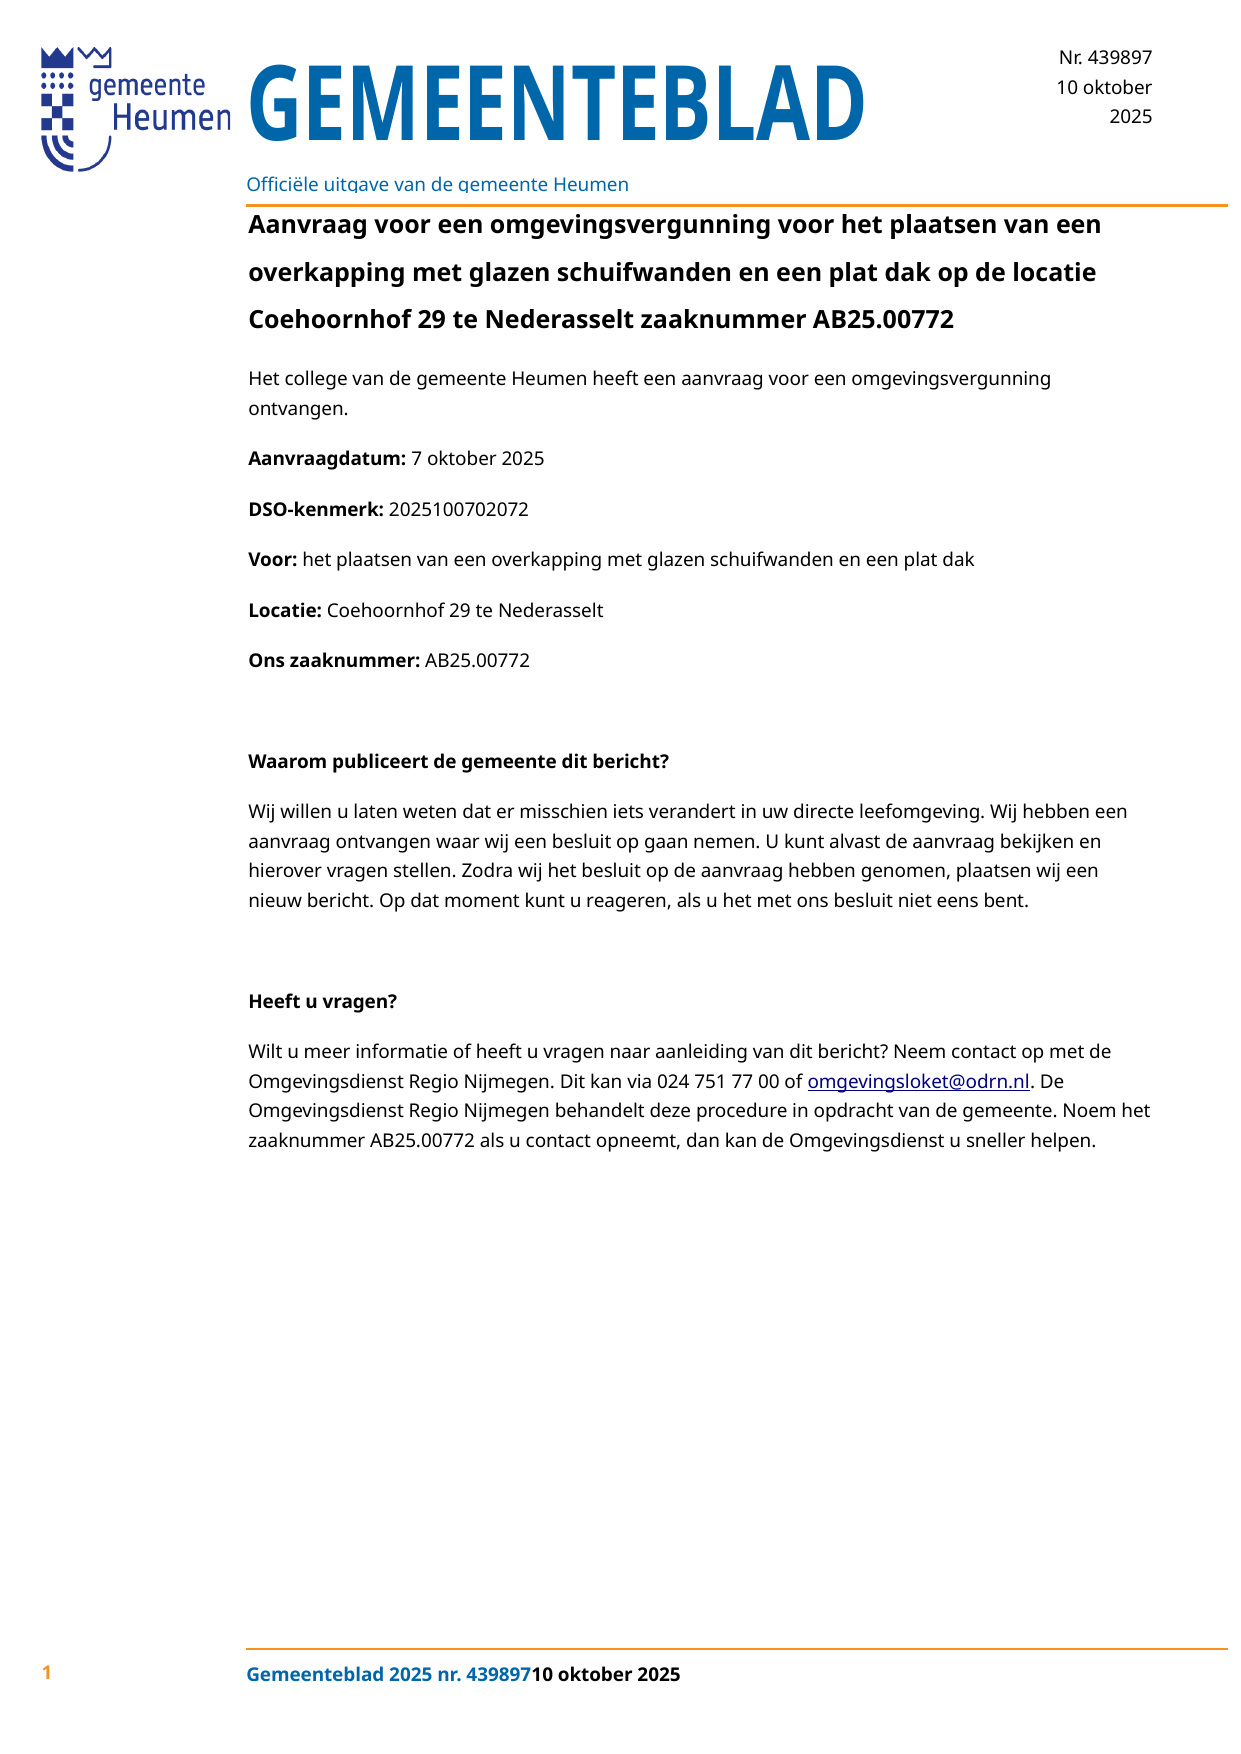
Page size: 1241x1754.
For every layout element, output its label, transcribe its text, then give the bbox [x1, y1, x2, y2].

text Wij willen u laten weten dat er misschien iets verandert in uw directe leefomgeving. Wij hebben een aanvraag ontvangen waar wij een besluit op gaan nemen. U kunt alvast de aanvraag bekijken en hierover vragen stellen. Zodra wij het besluit op de aanvraag hebben genomen, plaatsen wij een nieuw bericht. Op dat moment kunt u reageren, als u het met ons besluit niet eens bent. [248, 798, 1152, 913]
text Wilt u meer informatie of heeft u vragen naar aanleiding van dit bericht? Neem contact op met de Omgevingsdienst Regio Nijmegen. Dit kan via 024 751 77 00 of omgevingsloket@odrn.nl. De Omgevingsdienst Regio Nijmegen behandelt deze procedure in opdracht van de gemeente. Noem het zaaknummer AB25.00772 als u contact opneemt, dan kan de Omgevingsdienst u sneller helpen. [248, 1038, 1152, 1153]
text Aanvraagdatum: 7 oktober 2025 [248, 446, 1152, 471]
text Waarom publiceert de gemeente dit bericht? [248, 748, 1152, 774]
picture [41, 47, 231, 172]
text Locatie: Coehoornhof 29 te Nederasselt [248, 597, 1152, 622]
text Ons zaaknummer: AB25.00772 [248, 647, 1152, 673]
text Het college van de gemeente Heumen heeft een aanvraag voor een omgevingsvergunning ontvangen. [248, 366, 1152, 421]
text Aanvraag voor een omgevingsvergunning voor het plaatsen van een overkapping met glazen schuifwanden en een plat dak op de locatie Coehoornhof 29 te Nederasselt zaaknummer AB25.00772 [248, 207, 1152, 336]
text DSO-kenmerk: 2025100702072 [248, 496, 1152, 522]
text Voor: het plaatsen van een overkapping met glazen schuifwanden en een plat dak [248, 546, 1152, 572]
text Heeft u vragen? [248, 988, 1152, 1014]
